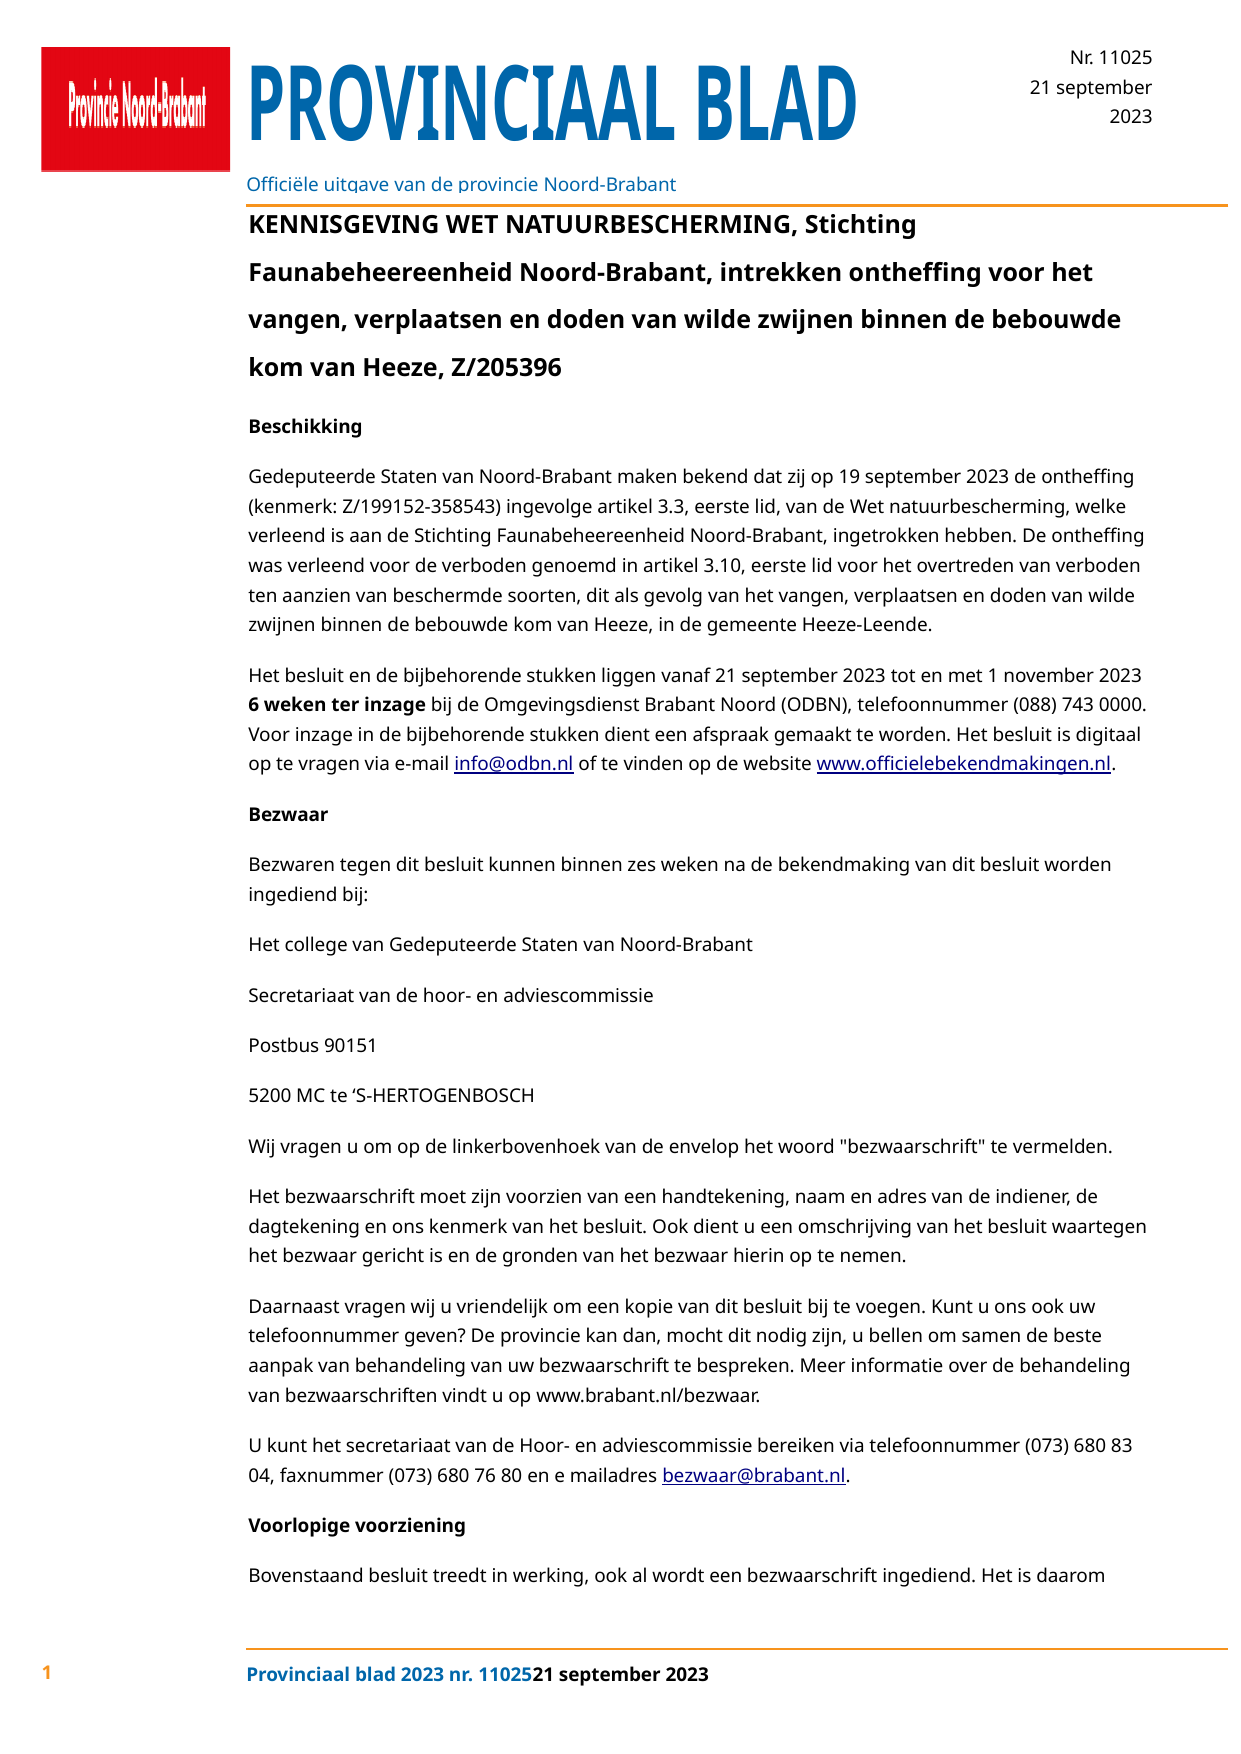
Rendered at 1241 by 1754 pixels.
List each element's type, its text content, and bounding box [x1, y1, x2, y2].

text Bovenstaand besluit treedt in werking, ook al wordt een bezwaarschrift ingediend. Het is daarom [248, 1563, 1152, 1588]
text 5200 MC te ‘S‑HERTOGENBOSCH [248, 1083, 1152, 1108]
text Secretariaat van de hoor- en adviescommissie [248, 982, 1152, 1008]
text Wij vragen u om op de linkerbovenhoek van de envelop het woord "bezwaarschrift" te vermelden. [248, 1133, 1152, 1159]
text Het college van Gedeputeerde Staten van Noord-Brabant [248, 931, 1152, 957]
text Bezwaren tegen dit besluit kunnen binnen zes weken na de bekendmaking van dit besluit worden ingediend bij: [248, 851, 1152, 907]
text Beschikking [248, 413, 1152, 439]
text KENNISGEVING WET NATUURBESCHERMING, Stichting Faunabeheereenheid Noord-Brabant, intrekken ontheffing voor het vangen, verplaatsen en doden van wilde zwijnen binnen de bebouwde kom van Heeze, Z/205396 [248, 207, 1152, 384]
text Bezwaar [248, 801, 1152, 827]
text Gedeputeerde Staten van Noord-Brabant maken bekend dat zij op 19 september 2023 de ontheffing (kenmerk: Z/199152-358543) ingevolge artikel 3.3, eerste lid, van de Wet natuurbescherming, welke verleend is aan de Stichting Faunabeheereenheid Noord-Brabant, ingetrokken hebben. De ontheffing was verleend voor de verboden genoemd in artikel 3.10, eerste lid voor het overtreden van verboden ten aanzien van beschermde soorten, dit als gevolg van het vangen, verplaatsen en doden van wilde zwijnen binnen de bebouwde kom van Heeze, in de gemeente Heeze-Leende. [248, 463, 1152, 637]
text Het besluit en de bijbehorende stukken liggen vanaf 21 september 2023 tot en met 1 november 2023 6 weken ter inzage bij de Omgevingsdienst Brabant Noord (ODBN), telefoonnummer (088) 743 0000. Voor inzage in de bijbehorende stukken dient een afspraak gemaakt te worden. Het besluit is digitaal op te vragen via e-mail info@odbn.nl of te vinden op de website www.officielebekendmakingen.nl. [248, 662, 1152, 776]
text Het bezwaarschrift moet zijn voorzien van een handtekening, naam en adres van de indiener, de dagtekening en ons kenmerk van het besluit. Ook dient u een omschrijving van het besluit waartegen het bezwaar gericht is en de gronden van het bezwaar hierin op te nemen. [248, 1183, 1152, 1268]
text Daarnaast vragen wij u vriendelijk om een kopie van dit besluit bij te voegen. Kunt u ons ook uw telefoonnummer geven? De provincie kan dan, mocht dit nodig zijn, u bellen om samen de beste aanpak van behandeling van uw bezwaarschrift te bespreken. Meer informatie over de behandeling van bezwaarschriften vindt u op www.brabant.nl/bezwaar. [248, 1293, 1152, 1408]
text U kunt het secretariaat van de Hoor- en adviescommissie bereiken via telefoonnummer (073) 680 83 04, faxnummer (073) 680 76 80 en e mailadres bezwaar@brabant.nl. [248, 1432, 1152, 1488]
picture [41, 47, 231, 172]
text Postbus 90151 [248, 1032, 1152, 1058]
text Voorlopige voorziening [248, 1512, 1152, 1538]
